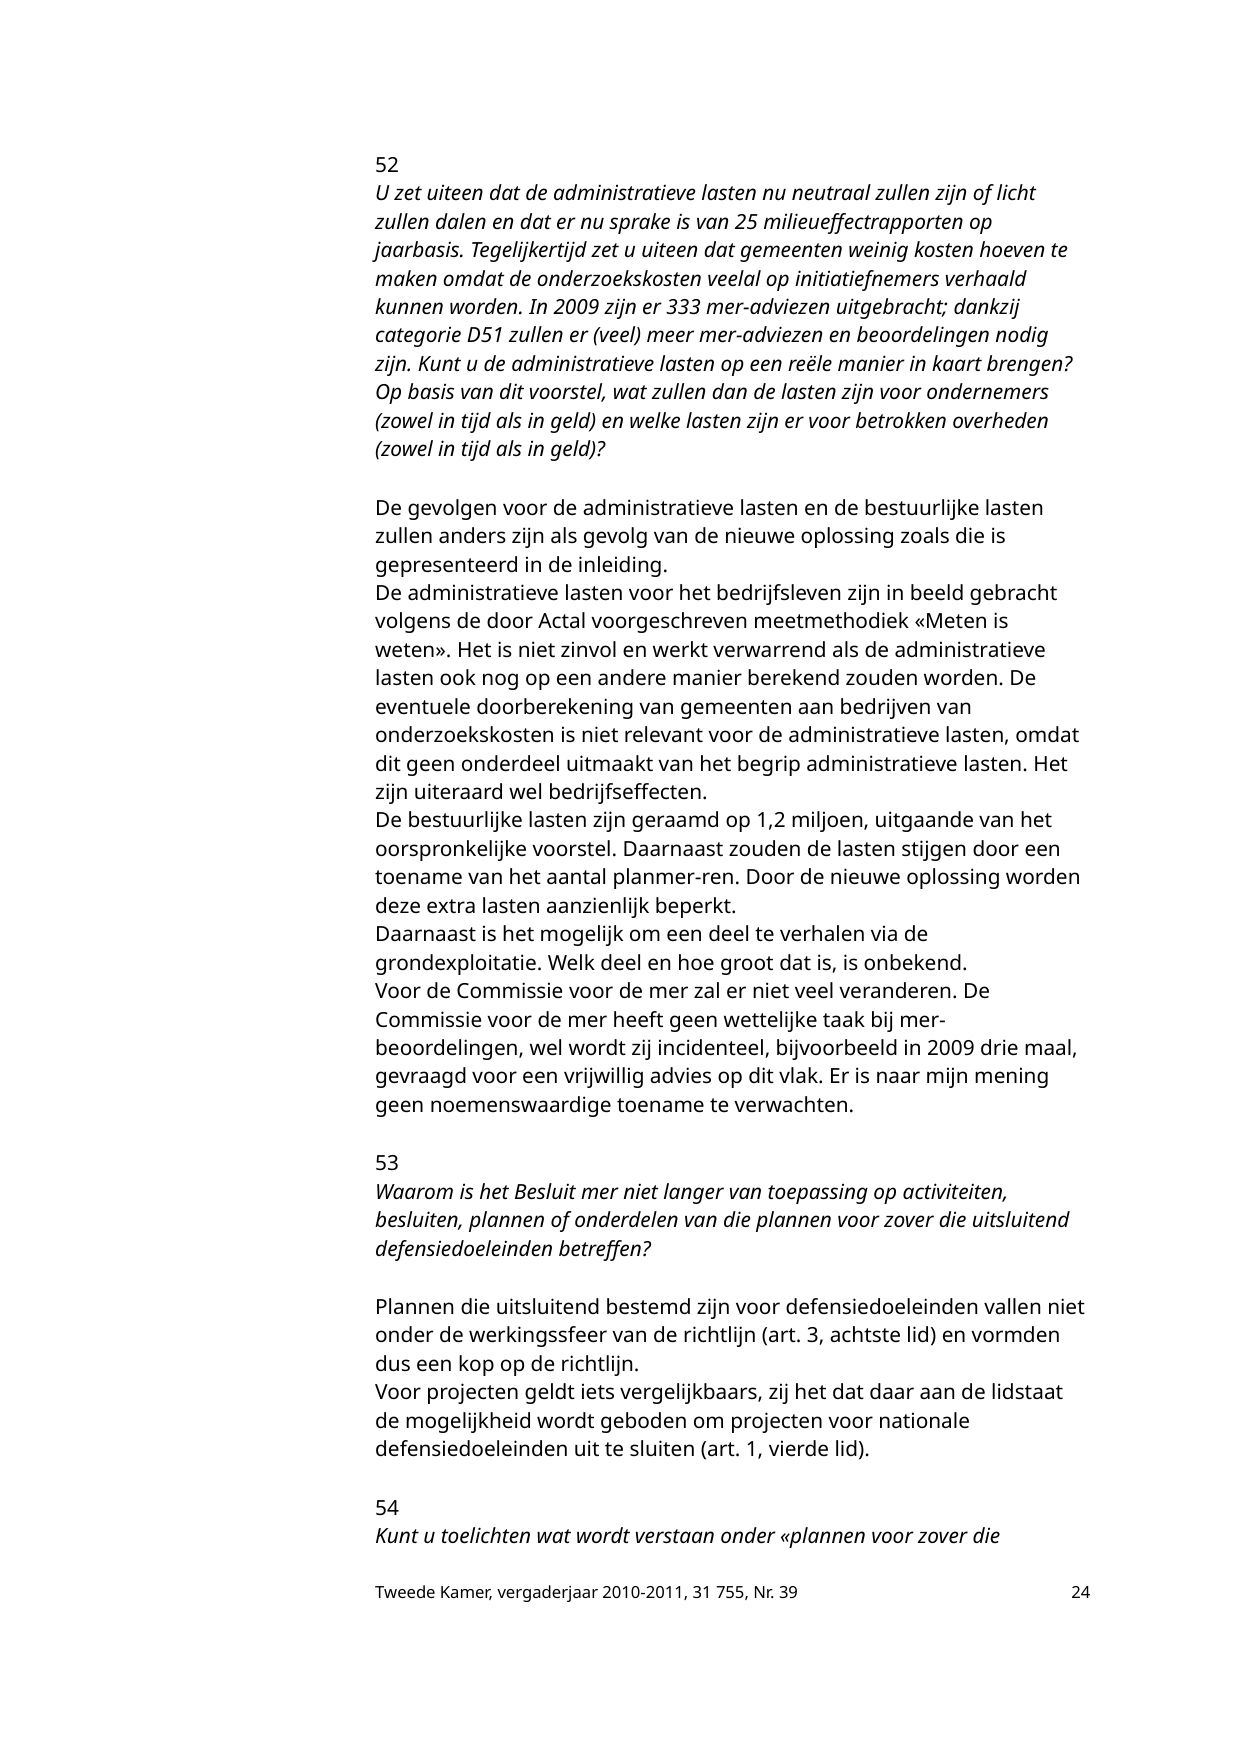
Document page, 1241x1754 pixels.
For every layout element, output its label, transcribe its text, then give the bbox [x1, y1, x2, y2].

text De administratieve lasten voor het bedrijfsleven zijn in beeld gebracht volgens de door Actal voorgeschreven meetmethodiek «Meten is weten». Het is niet zinvol en werkt verwarrend als de administratieve lasten ook nog op een andere manier berekend zouden worden. De eventuele doorberekening van gemeenten aan bedrijven van onderzoekskosten is niet relevant voor de administratieve lasten, omdat dit geen onderdeel uitmaakt van het begrip administratieve lasten. Het zijn uiteraard wel bedrijfseffecten. [375, 578, 1090, 806]
text Kunt u toelichten wat wordt verstaan onder «plannen voor zover die [375, 1521, 1090, 1550]
text 53 [375, 1148, 1090, 1177]
text Voor de Commissie voor de mer zal er niet veel veranderen. De Commissie voor de mer heeft geen wettelijke taak bij mer-beoordelingen, wel wordt zij incidenteel, bijvoorbeeld in 2009 drie maal, gevraagd voor een vrijwillig advies op dit vlak. Er is naar mijn mening geen noemenswaardige toename te verwachten. [375, 976, 1090, 1118]
text Voor projecten geldt iets vergelijkbaars, zij het dat daar aan de lidstaat de mogelijkheid wordt geboden om projecten voor nationale defensiedoeleinden uit te sluiten (art. 1, vierde lid). [375, 1377, 1090, 1463]
text De bestuurlijke lasten zijn geraamd op 1,2 miljoen, uitgaande van het oorspronkelijke voorstel. Daarnaast zouden de lasten stijgen door een toename van het aantal planmer-ren. Door de nieuwe oplossing worden deze extra lasten aanzienlijk beperkt. [375, 806, 1090, 919]
text Waarom is het Besluit mer niet langer van toepassing op activiteiten, besluiten, plannen of onderdelen van die plannen voor zover die uitsluitend defensiedoeleinden betreffen? [375, 1177, 1090, 1262]
text U zet uiteen dat de administratieve lasten nu neutraal zullen zijn of licht zullen dalen en dat er nu sprake is van 25 milieueffectrapporten op jaarbasis. Tegelijkertijd zet u uiteen dat gemeenten weinig kosten hoeven te maken omdat de onderzoekskosten veelal op initiatiefnemers verhaald kunnen worden. In 2009 zijn er 333 mer-adviezen uitgebracht; dankzij categorie D51 zullen er (veel) meer mer-adviezen en beoordelingen nodig zijn. Kunt u de administratieve lasten op een reële manier in kaart brengen? Op basis van dit voorstel, wat zullen dan de lasten zijn voor ondernemers (zowel in tijd als in geld) en welke lasten zijn er voor betrokken overheden (zowel in tijd als in geld)? [375, 178, 1090, 463]
text Plannen die uitsluitend bestemd zijn voor defensiedoeleinden vallen niet onder de werkingssfeer van de richtlijn (art. 3, achtste lid) en vormden dus een kop op de richtlijn. [375, 1292, 1090, 1377]
text Daarnaast is het mogelijk om een deel te verhalen via de grondexploitatie. Welk deel en hoe groot dat is, is onbekend. [375, 919, 1090, 976]
text De gevolgen voor de administratieve lasten en de bestuurlijke lasten zullen anders zijn als gevolg van de nieuwe oplossing zoals die is gepresenteerd in de inleiding. [375, 493, 1090, 578]
text 54 [375, 1493, 1090, 1521]
text 52 [375, 150, 1090, 178]
